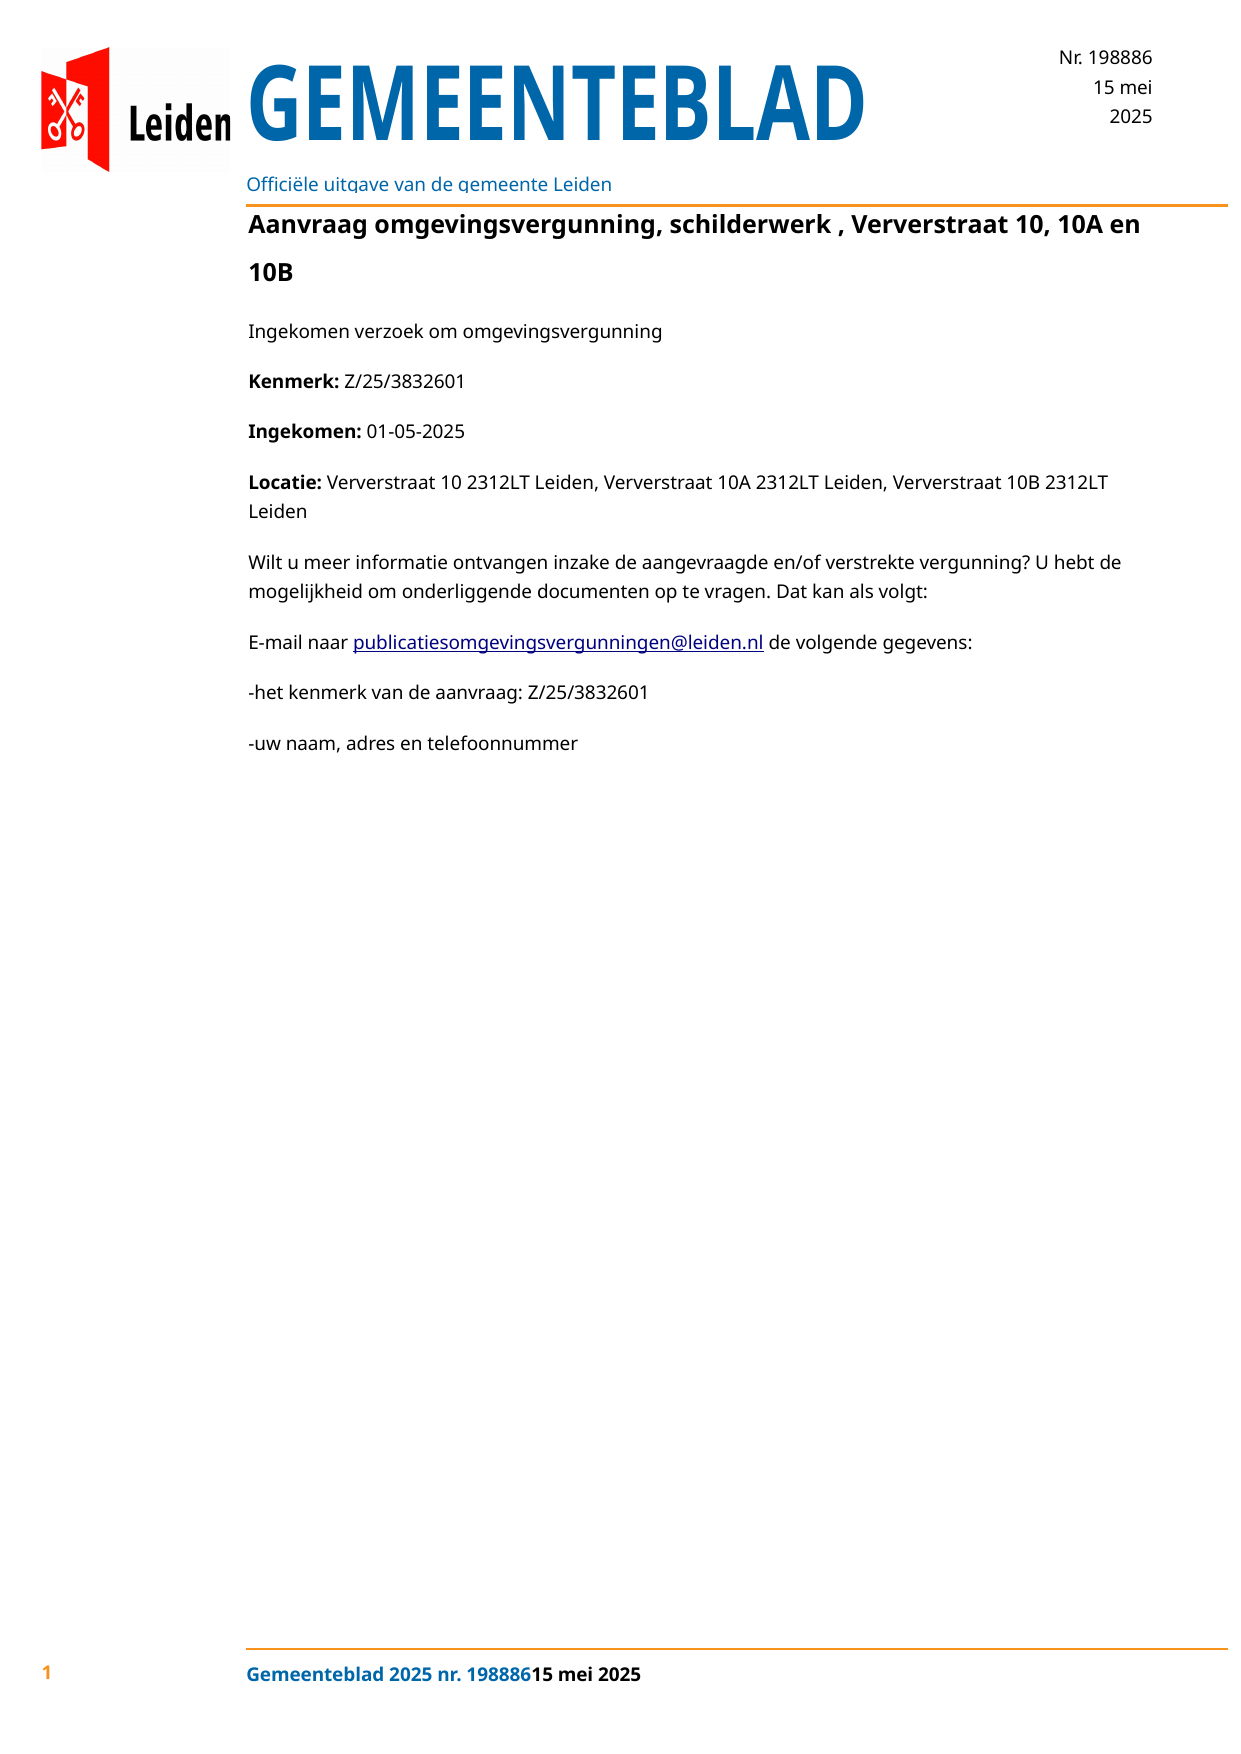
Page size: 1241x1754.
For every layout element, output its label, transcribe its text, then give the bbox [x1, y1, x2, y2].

picture [41, 47, 231, 172]
text E-mail naar publicatiesomgevingsvergunningen@leiden.nl de volgende gegevens: [248, 629, 1152, 655]
text Ingekomen verzoek om omgevingsvergunning [248, 318, 1152, 344]
text Locatie: Ververstraat 10 2312LT Leiden, Ververstraat 10A 2312LT Leiden, Ververstraat 10B 2312LT Leiden [248, 469, 1152, 524]
text -uw naam, adres en telefoonnummer [248, 730, 1152, 756]
text Aanvraag omgevingsvergunning, schilderwerk , Ververstraat 10, 10A en 10B [248, 207, 1152, 288]
text Wilt u meer informatie ontvangen inzake de aangevraagde en/of verstrekte vergunning? U hebt de mogelijkheid om onderliggende documenten op te vragen. Dat kan als volgt: [248, 549, 1152, 604]
text Ingekomen: 01-05-2025 [248, 419, 1152, 444]
text -het kenmerk van de aanvraag: Z/25/3832601 [248, 679, 1152, 705]
text Kenmerk: Z/25/3832601 [248, 368, 1152, 394]
